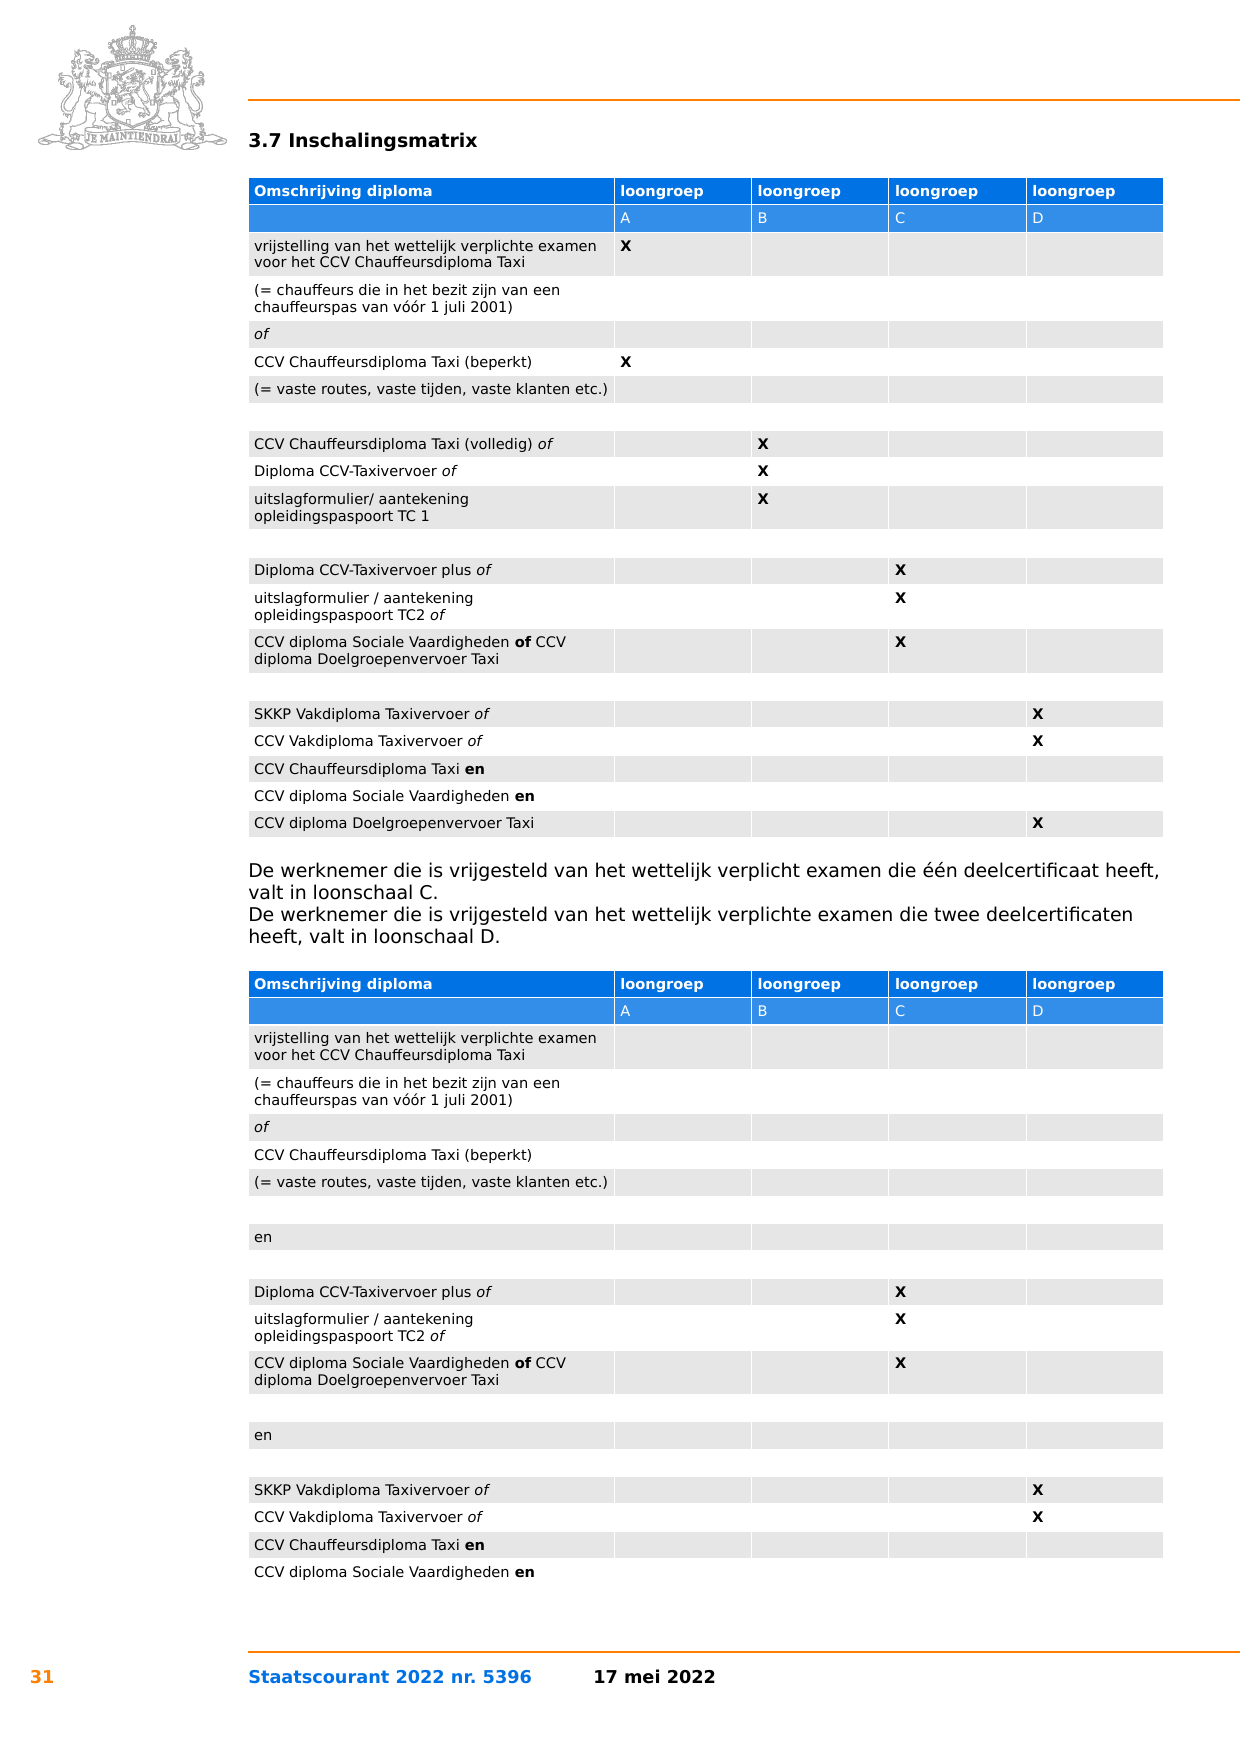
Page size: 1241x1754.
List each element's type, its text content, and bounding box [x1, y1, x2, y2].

table_cell [889, 783, 1026, 810]
table_cell [889, 1114, 1026, 1141]
table_cell B [752, 205, 888, 232]
table_cell [889, 233, 1026, 276]
table_cell of [249, 321, 614, 348]
table_cell [615, 1279, 751, 1305]
table_cell [249, 404, 614, 430]
table_cell CCV Chauffeursdiploma Taxi (volledig) of [249, 431, 614, 457]
table_cell [1027, 1197, 1163, 1223]
table_cell [752, 277, 888, 320]
table_cell A [615, 205, 751, 232]
table_cell [752, 530, 888, 557]
table_cell [752, 1450, 888, 1476]
table_cell (= vaste routes, vaste tijden, vaste klanten etc.) [249, 1169, 614, 1196]
table_cell [889, 756, 1026, 782]
table_cell [889, 811, 1026, 837]
table_cell X [889, 1306, 1026, 1349]
table_cell [752, 1532, 888, 1558]
table_cell [1027, 629, 1163, 673]
table_cell [1027, 783, 1163, 810]
table_cell (= vaste routes, vaste tijden, vaste klanten etc.) [249, 376, 614, 403]
table_cell [752, 376, 888, 403]
table_cell X [752, 459, 888, 485]
table_cell [615, 1026, 751, 1069]
table_cell [889, 1142, 1026, 1168]
table_cell [752, 404, 888, 430]
table_cell [1027, 674, 1163, 700]
table_cell (= chauffeurs die in het bezit zijn van een chauffeurspas van vóór 1 juli 2001) [249, 277, 614, 320]
table_cell [752, 1026, 888, 1069]
table_cell [1027, 558, 1163, 584]
table_cell [752, 321, 888, 348]
table_cell [752, 756, 888, 782]
table_cell (= chauffeurs die in het bezit zijn van een chauffeurspas van vóór 1 juli 2001) [249, 1070, 614, 1113]
table_cell C [889, 998, 1026, 1024]
table_header loongroep [615, 971, 751, 997]
table_cell [752, 1142, 888, 1168]
table_cell [889, 674, 1026, 700]
table_cell [249, 1395, 614, 1421]
table_cell [889, 1477, 1026, 1503]
table_cell uitslagformulier/ aantekening opleidingspaspoort TC 1 [249, 486, 614, 529]
table_cell [1027, 1279, 1163, 1305]
table_cell CCV Vakdiploma Taxivervoer of [249, 729, 614, 755]
table_cell [615, 376, 751, 403]
table_cell [889, 349, 1026, 375]
table_header loongroep [752, 178, 888, 204]
table_cell [615, 1422, 751, 1449]
table_cell [615, 1197, 751, 1223]
table_cell [615, 1306, 751, 1349]
table_cell X [889, 558, 1026, 584]
table_cell [752, 558, 888, 584]
table_cell [752, 1279, 888, 1305]
table_cell [889, 277, 1026, 320]
table_cell [249, 1197, 614, 1223]
table_header loongroep [752, 971, 888, 997]
table_cell [615, 558, 751, 584]
table_cell [889, 1422, 1026, 1449]
table_cell [1027, 1251, 1163, 1278]
table_cell X [752, 431, 888, 457]
table_cell [752, 1224, 888, 1250]
subtitle 3.7 Inschalingsmatrix [248, 130, 1163, 152]
table_cell [752, 1197, 888, 1223]
table_cell [1027, 1224, 1163, 1250]
table_cell [615, 1224, 751, 1250]
table_cell X [752, 486, 888, 529]
table_cell CCV Chauffeursdiploma Taxi en [249, 756, 614, 782]
table_cell X [1027, 1477, 1163, 1503]
table_cell [615, 1114, 751, 1141]
table_cell [889, 431, 1026, 457]
table_cell [615, 756, 751, 782]
table_cell [615, 1532, 751, 1558]
table_cell [889, 530, 1026, 557]
table_header loongroep [1027, 971, 1163, 997]
table_cell [889, 701, 1026, 727]
table_cell [615, 1169, 751, 1196]
table_cell X [615, 233, 751, 276]
table_cell [889, 376, 1026, 403]
table_cell [1027, 486, 1163, 529]
table_cell [889, 459, 1026, 485]
table_cell [615, 459, 751, 485]
table_cell [1027, 459, 1163, 485]
table_cell [889, 1224, 1026, 1250]
table_cell [752, 1505, 888, 1531]
table_cell [1027, 1169, 1163, 1196]
table_cell [889, 486, 1026, 529]
table_cell [1027, 756, 1163, 782]
table_cell CCV diploma Sociale Vaardigheden of CCV diploma Doelgroepenvervoer Taxi [249, 1351, 614, 1394]
table_cell en [249, 1224, 614, 1250]
table_cell vrijstelling van het wettelijk verplichte examen voor het CCV Chauffeursdiploma Taxi [249, 233, 614, 276]
table_cell B [752, 998, 888, 1024]
table_header loongroep [889, 971, 1026, 997]
table_cell Diploma CCV-Taxivervoer plus of [249, 558, 614, 584]
table_cell uitslagformulier / aantekening opleidingspaspoort TC2 of [249, 1306, 614, 1349]
table_header Omschrijving diploma [249, 971, 614, 997]
table_cell [1027, 349, 1163, 375]
table_cell D [1027, 205, 1163, 232]
table_cell vrijstelling van het wettelijk verplichte examen voor het CCV Chauffeursdiploma Taxi [249, 1026, 614, 1069]
table_cell [752, 1351, 888, 1394]
table_cell [1027, 277, 1163, 320]
table_cell CCV diploma Sociale Vaardigheden of CCV diploma Doelgroepenvervoer Taxi [249, 629, 614, 673]
table_cell [1027, 404, 1163, 430]
table_cell Diploma CCV-Taxivervoer of [249, 459, 614, 485]
table_cell [1027, 376, 1163, 403]
table_cell [615, 277, 751, 320]
table_cell [615, 1559, 751, 1586]
table_cell [249, 1251, 614, 1278]
table_cell [615, 1351, 751, 1394]
table_cell A [615, 998, 751, 1024]
table_cell [249, 1450, 614, 1476]
text De werknemer die is vrijgesteld van het wettelijk verplichte examen die twee deelcertificaten heeft, valt in loonschaal D. [248, 904, 1163, 948]
table_cell [1027, 233, 1163, 276]
table_cell CCV diploma Sociale Vaardigheden en [249, 783, 614, 810]
table_cell [889, 1395, 1026, 1421]
table_cell CCV diploma Doelgroepenvervoer Taxi [249, 811, 614, 837]
table_cell [889, 1559, 1026, 1586]
table_cell [615, 1395, 751, 1421]
table_cell [615, 321, 751, 348]
table_cell [615, 1450, 751, 1476]
table_cell [889, 729, 1026, 755]
table_cell X [615, 349, 751, 375]
table_cell [1027, 321, 1163, 348]
table_cell [1027, 585, 1163, 628]
table_cell [889, 1169, 1026, 1196]
table_cell [889, 404, 1026, 430]
table_cell [752, 701, 888, 727]
table_header loongroep [615, 178, 751, 204]
table_cell [752, 729, 888, 755]
table_cell CCV diploma Sociale Vaardigheden en [249, 1559, 614, 1586]
text De werknemer die is vrijgesteld van het wettelijk verplicht examen die één deelcertificaat heeft, valt in loonschaal C. [248, 860, 1163, 904]
table_cell [752, 811, 888, 837]
table_cell [615, 783, 751, 810]
table_cell [752, 1251, 888, 1278]
table_cell [1027, 1026, 1163, 1069]
table_cell [1027, 1395, 1163, 1421]
table_cell [752, 674, 888, 700]
table_cell [615, 530, 751, 557]
table_cell [249, 998, 614, 1024]
table_cell [752, 1114, 888, 1141]
table_cell [1027, 1422, 1163, 1449]
table_cell [752, 233, 888, 276]
table_cell [1027, 1559, 1163, 1586]
table_cell [615, 1251, 751, 1278]
table_cell [889, 321, 1026, 348]
table_cell [1027, 1142, 1163, 1168]
table_header loongroep [1027, 178, 1163, 204]
table_cell Diploma CCV-Taxivervoer plus of [249, 1279, 614, 1305]
table_cell [615, 1142, 751, 1168]
table_cell [249, 205, 614, 232]
table_header Omschrijving diploma [249, 178, 614, 204]
table_cell X [889, 629, 1026, 673]
table_cell [889, 1450, 1026, 1476]
table_cell [752, 1422, 888, 1449]
table_cell [1027, 530, 1163, 557]
table_cell [615, 486, 751, 529]
table_cell [1027, 1070, 1163, 1113]
table_cell [615, 701, 751, 727]
table_cell [889, 1197, 1026, 1223]
table_cell [615, 674, 751, 700]
table_cell [752, 1306, 888, 1349]
table_cell [1027, 431, 1163, 457]
table_cell [752, 629, 888, 673]
table_cell [752, 1477, 888, 1503]
table_cell [1027, 1114, 1163, 1141]
table_cell [752, 1559, 888, 1586]
table_cell [1027, 1450, 1163, 1476]
table_cell [615, 811, 751, 837]
table_cell CCV Vakdiploma Taxivervoer of [249, 1505, 614, 1531]
table_cell [1027, 1306, 1163, 1349]
table_cell [615, 729, 751, 755]
table_cell X [889, 1351, 1026, 1394]
table_cell [615, 629, 751, 673]
table_cell [615, 431, 751, 457]
table_cell of [249, 1114, 614, 1141]
table_cell [889, 1251, 1026, 1278]
table_cell en [249, 1422, 614, 1449]
table_cell CCV Chauffeursdiploma Taxi (beperkt) [249, 1142, 614, 1168]
table_cell CCV Chauffeursdiploma Taxi (beperkt) [249, 349, 614, 375]
table_cell [249, 530, 614, 557]
table_cell [752, 349, 888, 375]
table_cell [889, 1070, 1026, 1113]
table_cell [889, 1026, 1026, 1069]
table_cell [752, 585, 888, 628]
table_cell SKKP Vakdiploma Taxivervoer of [249, 1477, 614, 1503]
table_cell [889, 1505, 1026, 1531]
table_cell CCV Chauffeursdiploma Taxi en [249, 1532, 614, 1558]
table_cell X [889, 585, 1026, 628]
table_header loongroep [889, 178, 1026, 204]
table_cell X [1027, 811, 1163, 837]
table_cell [615, 1477, 751, 1503]
table_cell X [1027, 701, 1163, 727]
table_cell SKKP Vakdiploma Taxivervoer of [249, 701, 614, 727]
table_cell [615, 1505, 751, 1531]
table_cell [249, 674, 614, 700]
table_cell [752, 783, 888, 810]
table_cell [1027, 1351, 1163, 1394]
table_cell [1027, 1532, 1163, 1558]
table_cell uitslagformulier / aantekening opleidingspaspoort TC2 of [249, 585, 614, 628]
table_cell [752, 1070, 888, 1113]
table_cell [752, 1169, 888, 1196]
table_cell [615, 404, 751, 430]
table_cell [615, 1070, 751, 1113]
table_cell [615, 585, 751, 628]
table_cell [752, 1395, 888, 1421]
table_cell C [889, 205, 1026, 232]
table_cell [889, 1532, 1026, 1558]
table_cell D [1027, 998, 1163, 1024]
table_cell X [889, 1279, 1026, 1305]
table_cell X [1027, 729, 1163, 755]
picture [38, 25, 227, 150]
table_cell X [1027, 1505, 1163, 1531]
